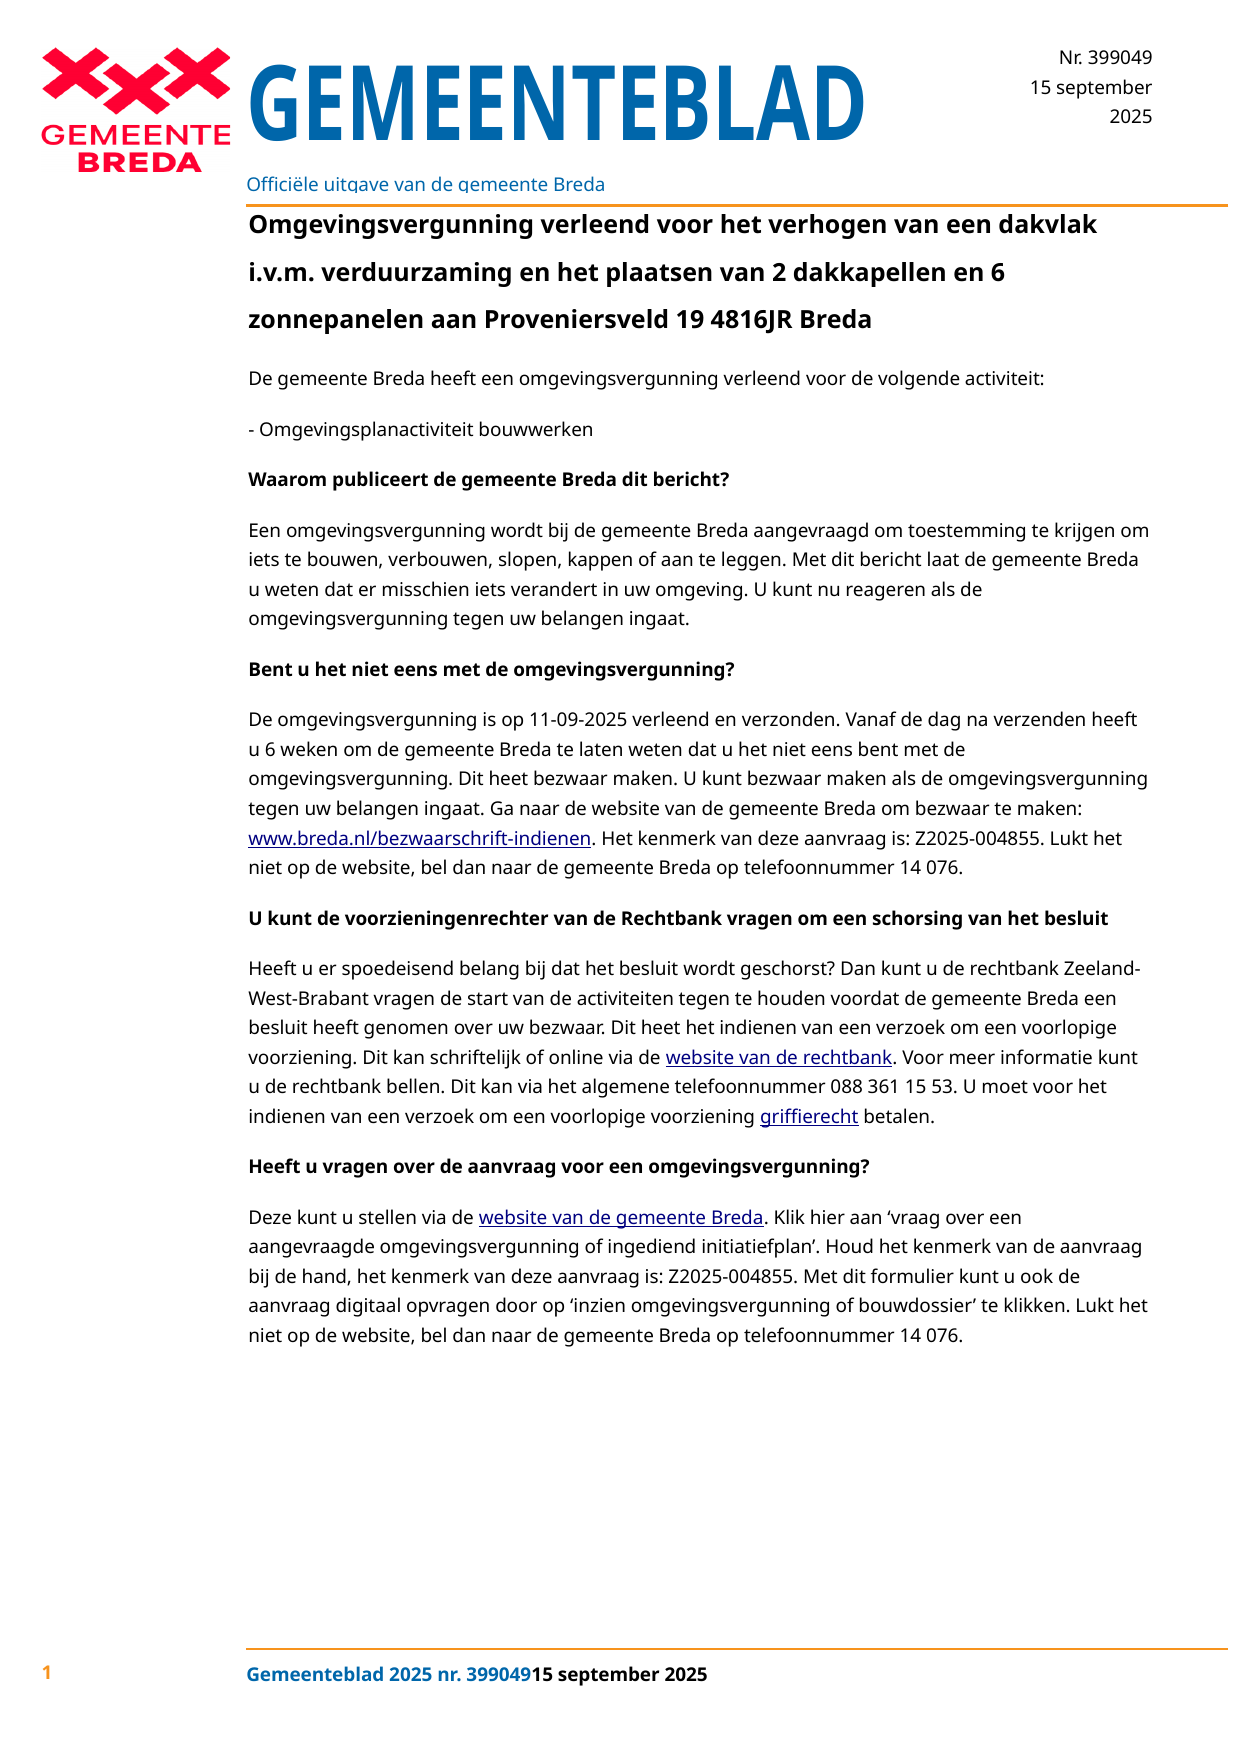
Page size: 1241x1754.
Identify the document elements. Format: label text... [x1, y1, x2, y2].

text Heeft u vragen over de aanvraag voor een omgevingsvergunning? [248, 1153, 1152, 1179]
text - Omgevingsplanactiviteit bouwwerken [248, 416, 1152, 442]
text Een omgevingsvergunning wordt bij de gemeente Breda aangevraagd om toestemming te krijgen om iets te bouwen, verbouwen, slopen, kappen of aan te leggen. Met dit bericht laat de gemeente Breda u weten dat er misschien iets verandert in uw omgeving. U kunt nu reageren als de omgevingsvergunning tegen uw belangen ingaat. [248, 517, 1152, 631]
text Heeft u er spoedeisend belang bij dat het besluit wordt geschorst? Dan kunt u de rechtbank Zeeland-West-Brabant vragen de start van de activiteiten tegen te houden voordat de gemeente Breda een besluit heeft genomen over uw bezwaar. Dit heet het indienen van een verzoek om een voorlopige voorziening. Dit kan schriftelijk of online via de website van de rechtbank. Voor meer informatie kunt u de rechtbank bellen. Dit kan via het algemene telefoonnummer 088 361 15 53. U moet voor het indienen van een verzoek om een voorlopige voorziening griffierecht betalen. [248, 955, 1152, 1129]
text Omgevingsvergunning verleend voor het verhogen van een dakvlak i.v.m. verduurzaming en het plaatsen van 2 dakkapellen en 6 zonnepanelen aan Proveniersveld 19 4816JR Breda [248, 207, 1152, 336]
text Waarom publiceert de gemeente Breda dit bericht? [248, 466, 1152, 492]
text Deze kunt u stellen via de website van de gemeente Breda. Klik hier aan ‘vraag over een aangevraagde omgevingsvergunning of ingediend initiatiefplan’. Houd het kenmerk van de aanvraag bij de hand, het kenmerk van deze aanvraag is: Z2025-004855. Met dit formulier kunt u ook de aanvraag digitaal opvragen door op ‘inzien omgevingsvergunning of bouwdossier’ te klikken. Lukt het niet op de website, bel dan naar de gemeente Breda op telefoonnummer 14 076. [248, 1204, 1152, 1348]
text De omgevingsvergunning is op 11-09-2025 verleend en verzonden. Vanaf de dag na verzenden heeft u 6 weken om de gemeente Breda te laten weten dat u het niet eens bent met de omgevingsvergunning. Dit heet bezwaar maken. U kunt bezwaar maken als de omgevingsvergunning tegen uw belangen ingaat. Ga naar de website van de gemeente Breda om bezwaar te maken: www.breda.nl/bezwaarschrift-indienen. Het kenmerk van deze aanvraag is: Z2025-004855. Lukt het niet op de website, bel dan naar de gemeente Breda op telefoonnummer 14 076. [248, 706, 1152, 880]
text De gemeente Breda heeft een omgevingsvergunning verleend voor de volgende activiteit: [248, 366, 1152, 391]
text Bent u het niet eens met de omgevingsvergunning? [248, 656, 1152, 682]
picture [41, 47, 231, 172]
text U kunt de voorzieningenrechter van de Rechtbank vragen om een schorsing van het besluit [248, 905, 1152, 930]
